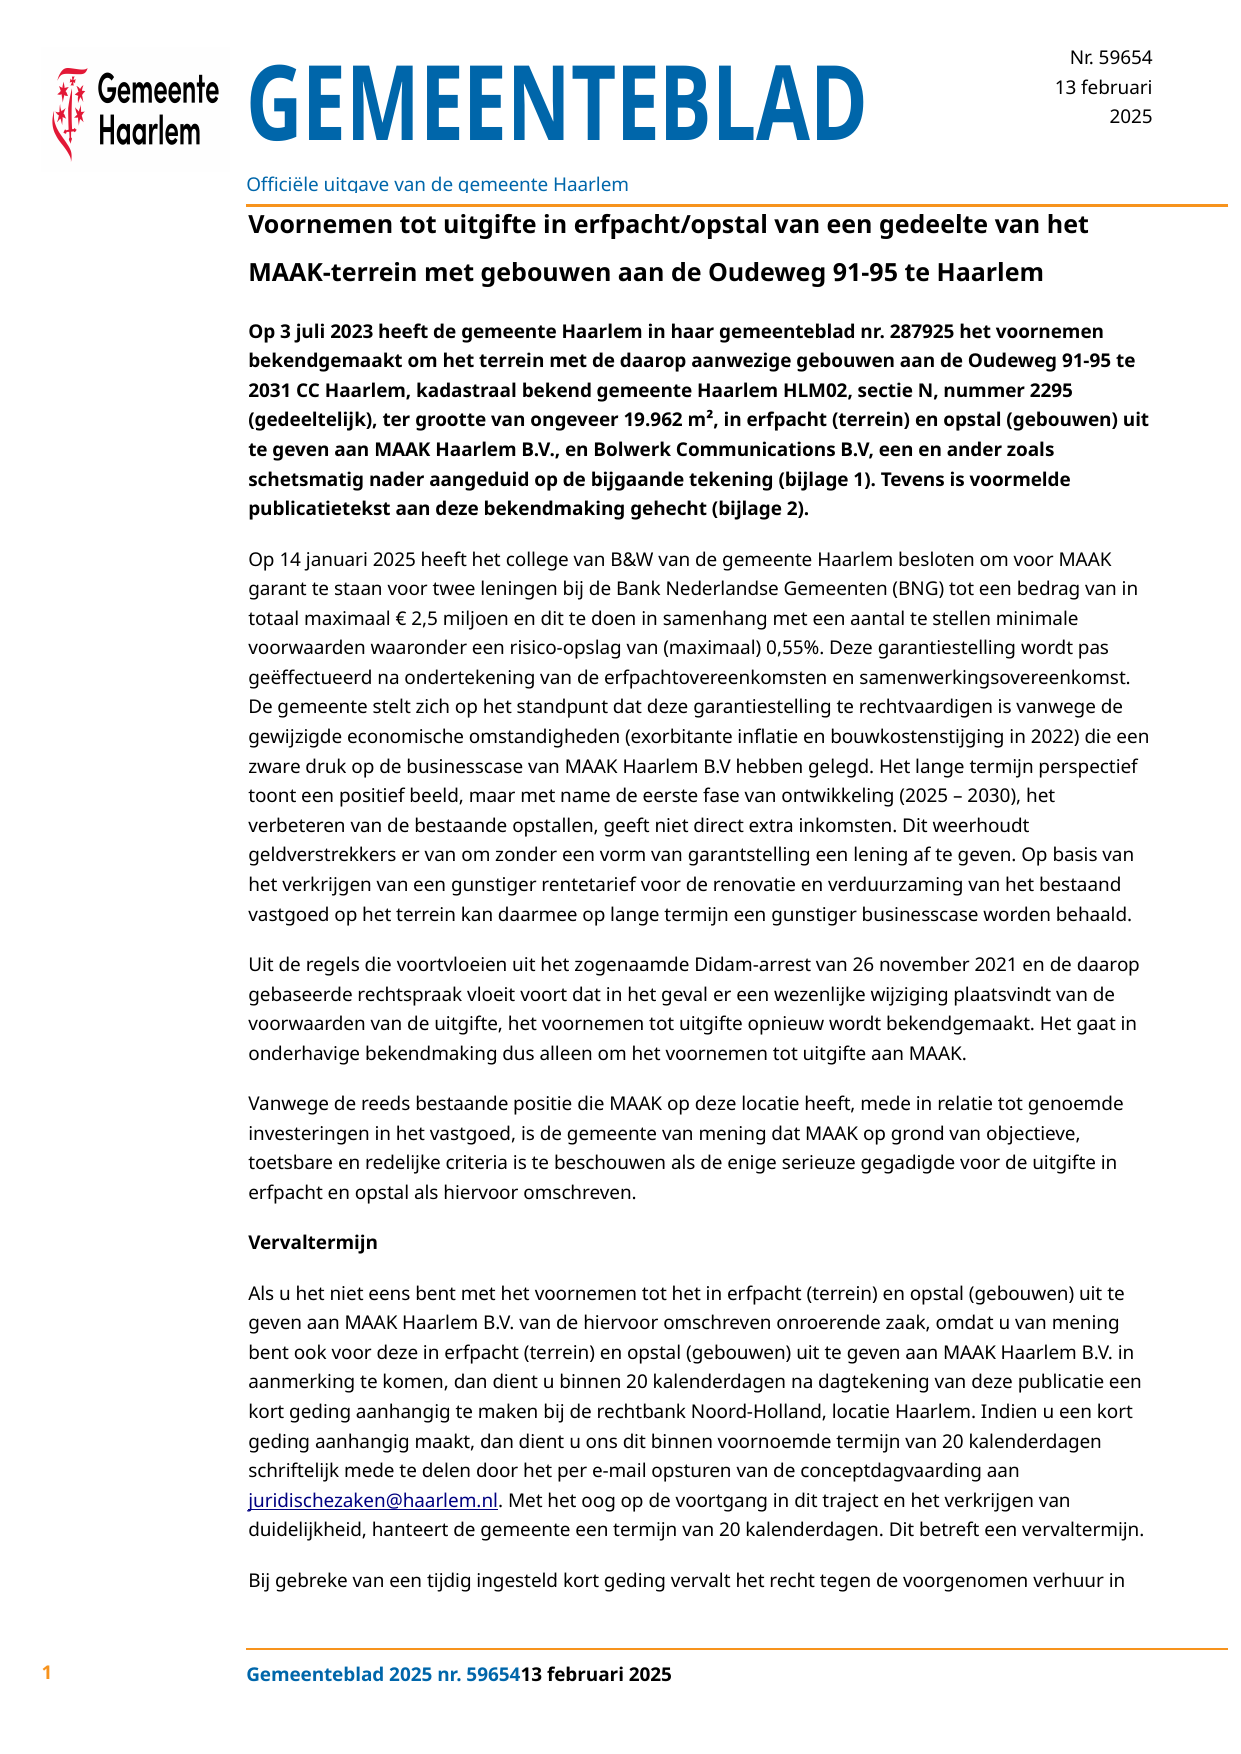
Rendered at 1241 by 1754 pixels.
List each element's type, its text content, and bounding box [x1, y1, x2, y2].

text Op 3 juli 2023 heeft de gemeente Haarlem in haar gemeenteblad nr. 287925 het voornemen bekendgemaakt om het terrein met de daarop aanwezige gebouwen aan de Oudeweg 91-95 te 2031 CC Haarlem, kadastraal bekend gemeente Haarlem HLM02, sectie N, nummer 2295 (gedeeltelijk), ter grootte van ongeveer 19.962 m², in erfpacht (terrein) en opstal (gebouwen) uit te geven aan MAAK Haarlem B.V., en Bolwerk Communications B.V, een en ander zoals schetsmatig nader aangeduid op de bijgaande tekening (bijlage 1). Tevens is voormelde publicatietekst aan deze bekendmaking gehecht (bijlage 2). [248, 318, 1152, 521]
text Uit de regels die voortvloeien uit het zogenaamde Didam-arrest van 26 november 2021 en de daarop gebaseerde rechtspraak vloeit voort dat in het geval er een wezenlijke wijziging plaatsvindt van de voorwaarden van de uitgifte, het voornemen tot uitgifte opnieuw wordt bekendgemaakt. Het gaat in onderhavige bekendmaking dus alleen om het voornemen tot uitgifte aan MAAK. [248, 951, 1152, 1066]
text Als u het niet eens bent met het voornemen tot het in erfpacht (terrein) en opstal (gebouwen) uit te geven aan MAAK Haarlem B.V. van de hiervoor omschreven onroerende zaak, omdat u van mening bent ook voor deze in erfpacht (terrein) en opstal (gebouwen) uit te geven aan MAAK Haarlem B.V. in aanmerking te komen, dan dient u binnen 20 kalenderdagen na dagtekening van deze publicatie een kort geding aanhangig te maken bij de rechtbank Noord-Holland, locatie Haarlem. Indien u een kort geding aanhangig maakt, dan dient u ons dit binnen voornoemde termijn van 20 kalenderdagen schriftelijk mede te delen door het per e-mail opsturen van de conceptdagvaarding aan juridischezaken@haarlem.nl. Met het oog op de voortgang in dit traject en het verkrijgen van duidelijkheid, hanteert de gemeente een termijn van 20 kalenderdagen. Dit betreft een vervaltermijn. [248, 1280, 1152, 1542]
text Vanwege de reeds bestaande positie die MAAK op deze locatie heeft, mede in relatie tot genoemde investeringen in het vastgoed, is de gemeente van mening dat MAAK op grond van objectieve, toetsbare en redelijke criteria is te beschouwen als de enige serieuze gegadigde voor de uitgifte in erfpacht en opstal als hiervoor omschreven. [248, 1090, 1152, 1205]
text Bij gebreke van een tijdig ingesteld kort geding vervalt het recht tegen de voorgenomen verhuur in [248, 1567, 1152, 1593]
text Voornemen tot uitgifte in erfpacht/opstal van een gedeelte van het MAAK-terrein met gebouwen aan de Oudeweg 91-95 te Haarlem [248, 207, 1152, 288]
picture [41, 47, 231, 172]
text Op 14 januari 2025 heeft het college van B&W van de gemeente Haarlem besloten om voor MAAK garant te staan voor twee leningen bij de Bank Nederlandse Gemeenten (BNG) tot een bedrag van in totaal maximaal € 2,5 miljoen en dit te doen in samenhang met een aantal te stellen minimale voorwaarden waaronder een risico-opslag van (maximaal) 0,55%. Deze garantiestelling wordt pas geëffectueerd na ondertekening van de erfpachtovereenkomsten en samenwerkingsovereenkomst. De gemeente stelt zich op het standpunt dat deze garantiestelling te rechtvaardigen is vanwege de gewijzigde economische omstandigheden (exorbitante inflatie en bouwkostenstijging in 2022) die een zware druk op de businesscase van MAAK Haarlem B.V hebben gelegd. Het lange termijn perspectief toont een positief beeld, maar met name de eerste fase van ontwikkeling (2025 – 2030), het verbeteren van de bestaande opstallen, geeft niet direct extra inkomsten. Dit weerhoudt geldverstrekkers er van om zonder een vorm van garantstelling een lening af te geven. Op basis van het verkrijgen van een gunstiger rentetarief voor de renovatie en verduurzaming van het bestaand vastgoed op het terrein kan daarmee op lange termijn een gunstiger businesscase worden behaald. [248, 546, 1152, 927]
text Vervaltermijn [248, 1229, 1152, 1255]
